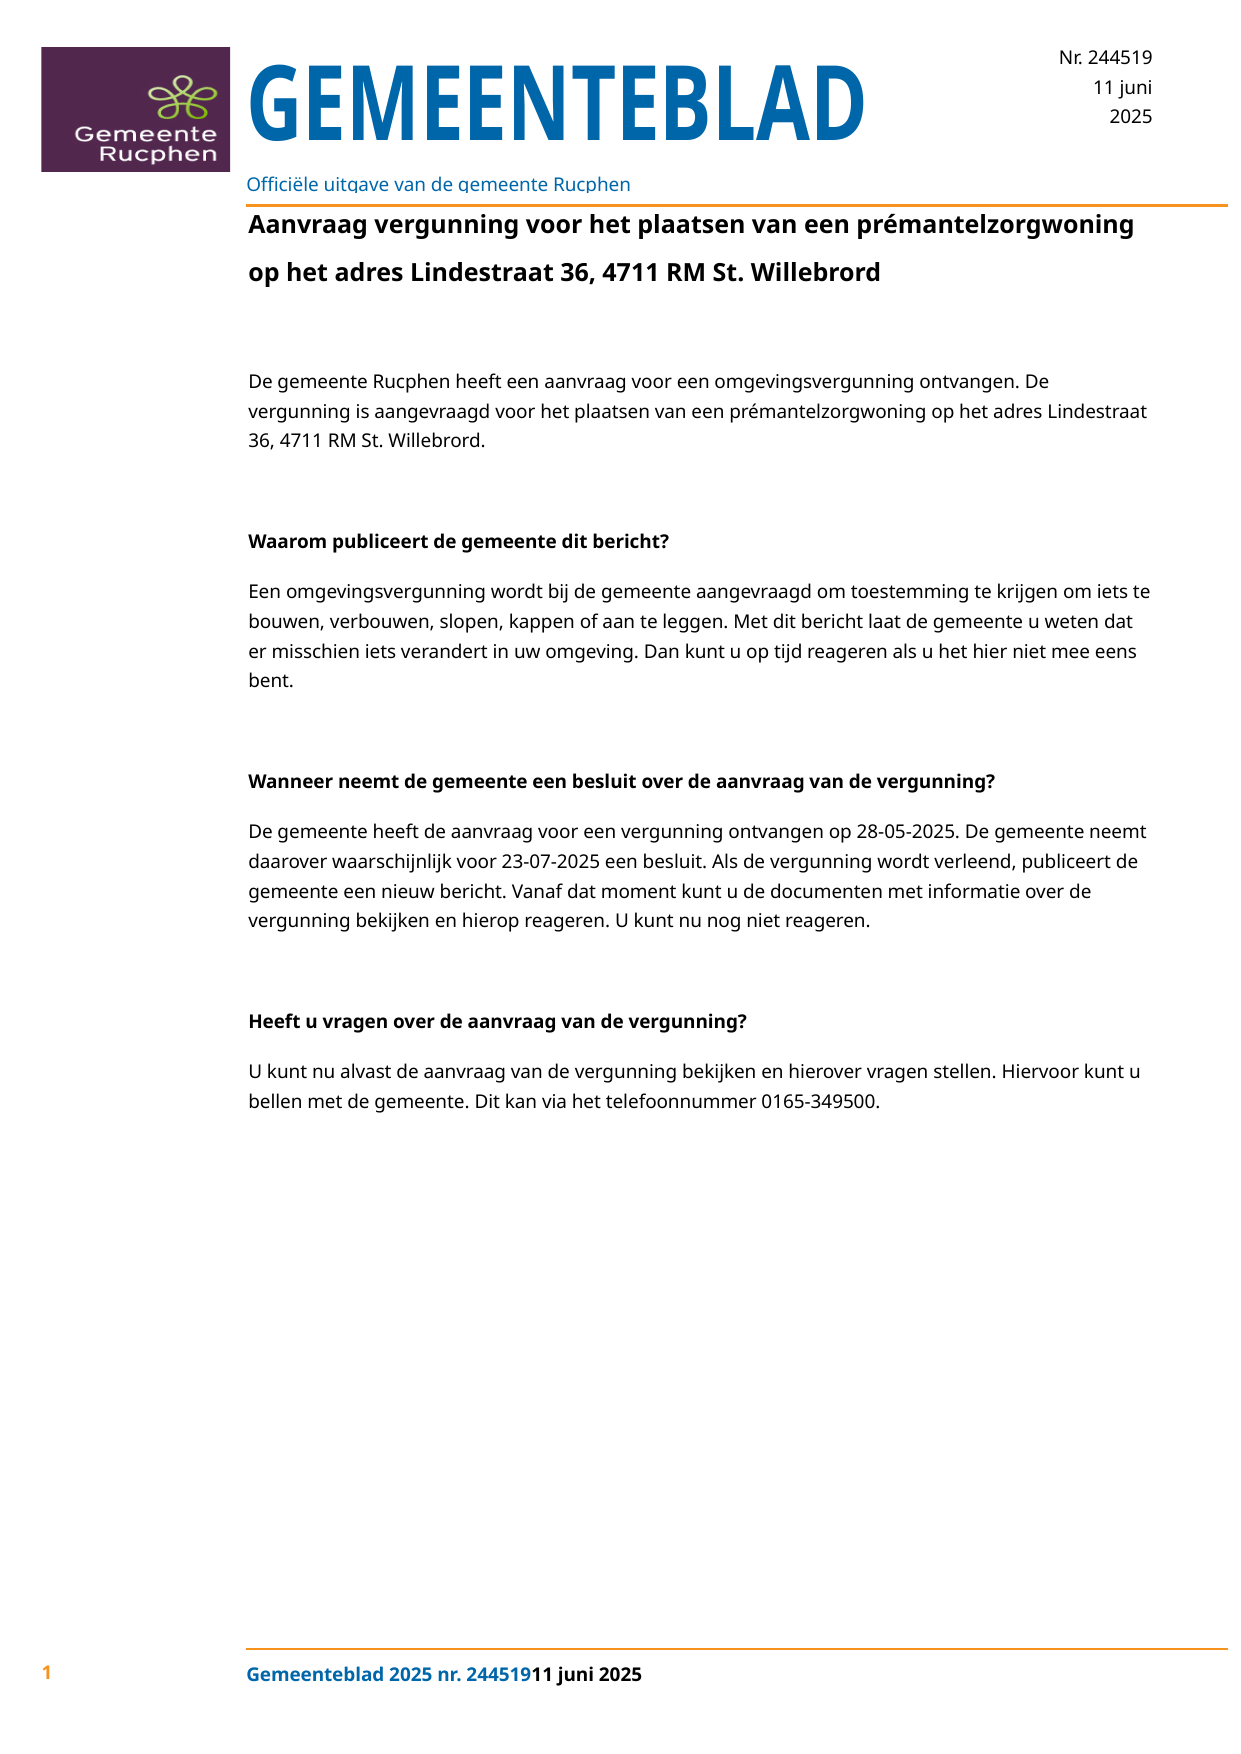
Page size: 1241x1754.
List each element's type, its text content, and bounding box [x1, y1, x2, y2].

text Heeft u vragen over de aanvraag van de vergunning? [248, 1008, 1152, 1034]
text Wanneer neemt de gemeente een besluit over de aanvraag van de vergunning? [248, 768, 1152, 794]
text U kunt nu alvast de aanvraag van de vergunning bekijken en hierover vragen stellen. Hiervoor kunt u bellen met de gemeente. Dit kan via het telefoonnummer 0165-349500. [248, 1059, 1152, 1114]
text De gemeente heeft de aanvraag voor een vergunning ontvangen op 28-05-2025. De gemeente neemt daarover waarschijnlijk voor 23-07-2025 een besluit. Als de vergunning wordt verleend, publiceert de gemeente een nieuw bericht. Vanaf dat moment kunt u de documenten met informatie over de vergunning bekijken en hierop reageren. U kunt nu nog niet reageren. [248, 819, 1152, 933]
text Een omgevingsvergunning wordt bij de gemeente aangevraagd om toestemming te krijgen om iets te bouwen, verbouwen, slopen, kappen of aan te leggen. Met dit bericht laat de gemeente u weten dat er misschien iets verandert in uw omgeving. Dan kunt u op tijd reageren als u het hier niet mee eens bent. [248, 579, 1152, 693]
picture [41, 47, 231, 172]
text De gemeente Rucphen heeft een aanvraag voor een omgevingsvergunning ontvangen. De vergunning is aangevraagd voor het plaatsen van een prémantelzorgwoning op het adres Lindestraat 36, 4711 RM St. Willebrord. [248, 368, 1152, 453]
text Waarom publiceert de gemeente dit bericht? [248, 528, 1152, 554]
text Aanvraag vergunning voor het plaatsen van een prémantelzorgwoning op het adres Lindestraat 36, 4711 RM St. Willebrord [248, 207, 1152, 288]
